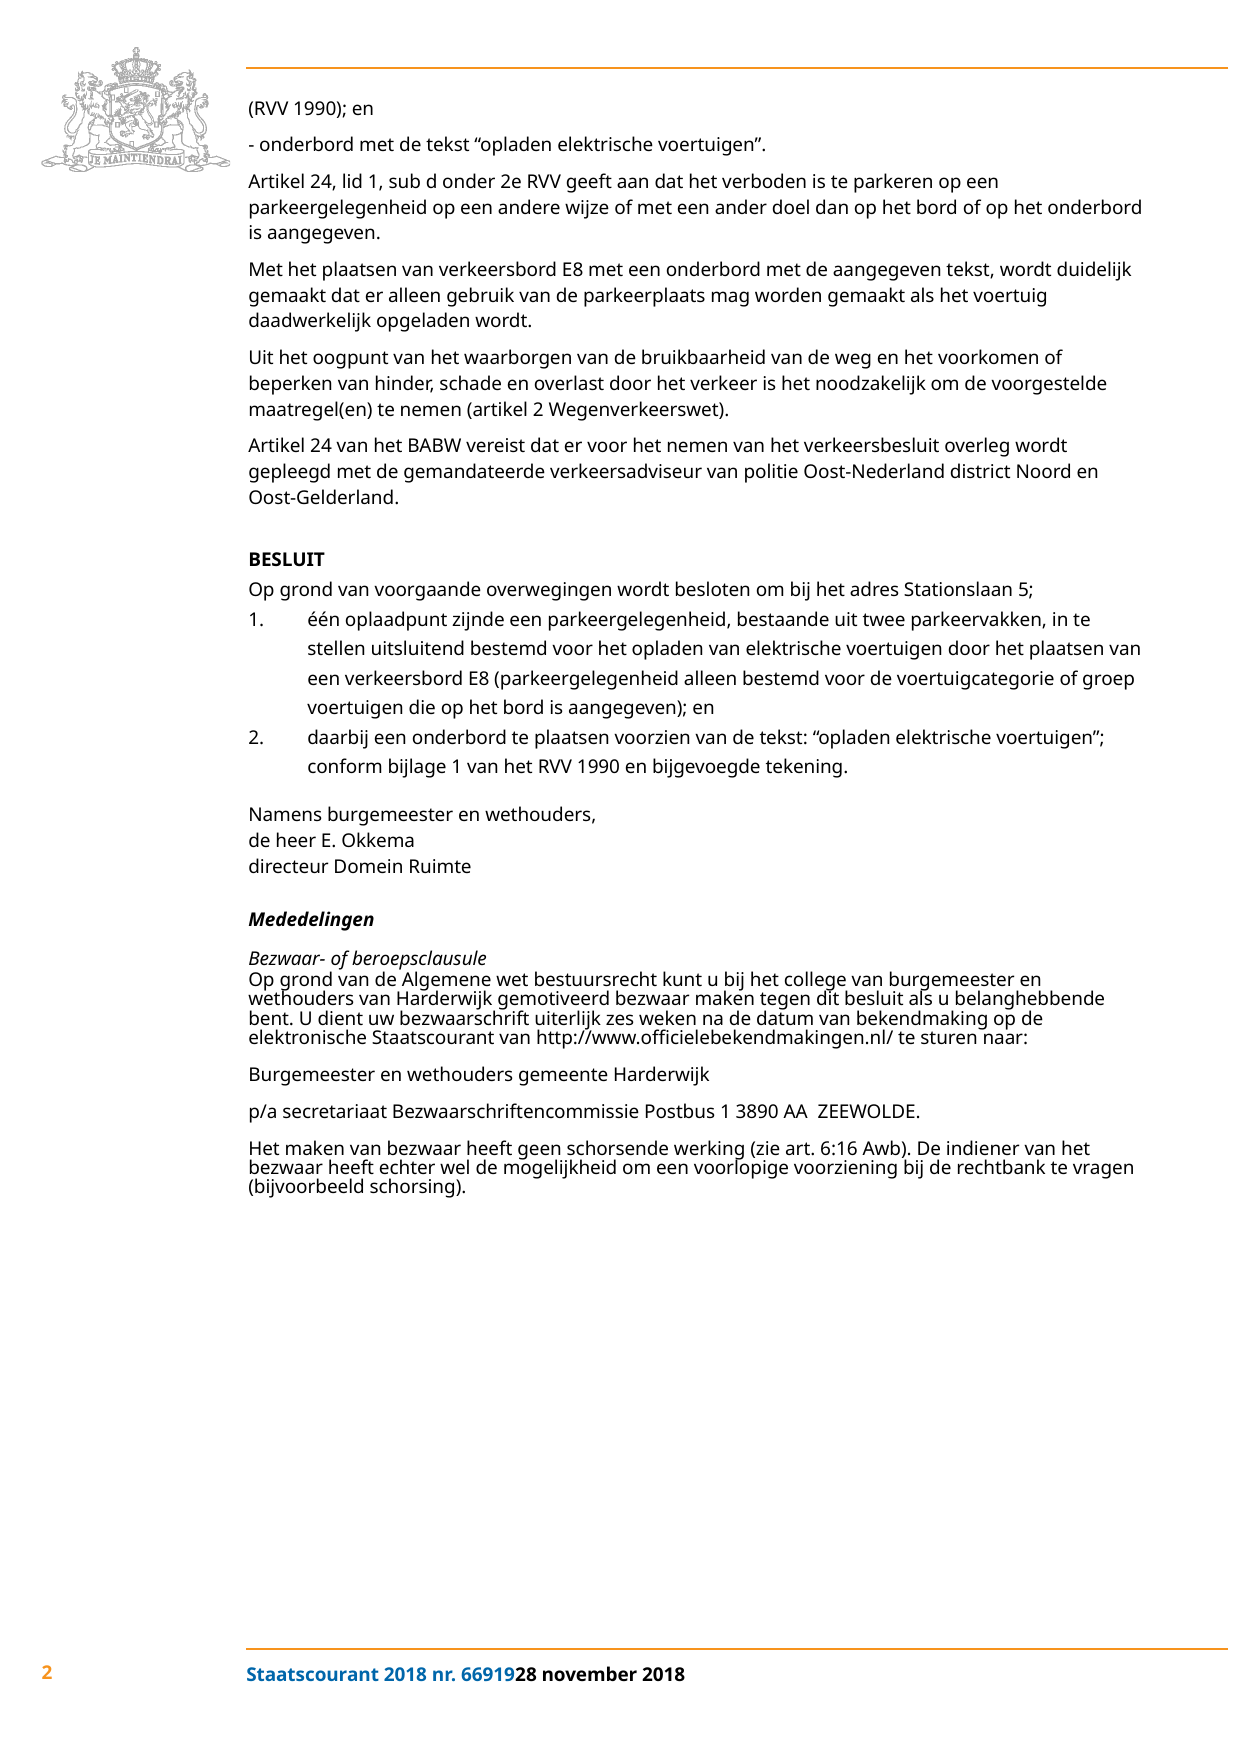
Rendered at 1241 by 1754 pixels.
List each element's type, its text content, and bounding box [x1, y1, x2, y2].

text Artikel 24 van het BABW vereist dat er voor het nemen van het verkeersbesluit overleg wordt gepleegd met de gemandateerde verkeersadviseur van politie Oost-Nederland district Noord en Oost-Gelderland. [248, 432, 1152, 510]
text Burgemeester en wethouders gemeente Harderwijk [248, 1066, 1152, 1085]
text Met het plaatsen van verkeersbord E8 met een onderbord met de aangegeven tekst, wordt duidelijk gemaakt dat er alleen gebruik van de parkeerplaats mag worden gemaakt als het voertuig daadwerkelijk opgeladen wordt. [248, 256, 1152, 333]
text Bezwaar- of beroepsclausule [248, 945, 1152, 971]
text (RVV 1990); en [248, 95, 1152, 121]
list daarbij een onderbord te plaatsen voorzien van de tekst: “opladen elektrische voertuigen”; [248, 724, 1152, 750]
text Mededelingen [248, 906, 1152, 932]
text Artikel 24, lid 1, sub d onder 2e RVV geeft aan dat het verboden is te parkeren op een parkeergelegenheid op een andere wijze of met een ander doel dan op het bord of op het onderbord is aangegeven. [248, 168, 1152, 245]
text Uit het oogpunt van het waarborgen van de bruikbaarheid van de weg en het voorkomen of beperken van hinder, schade en overlast door het verkeer is het noodzakelijk om de voorgestelde maatregel(en) te nemen (artikel 2 Wegenverkeerswet). [248, 344, 1152, 422]
list één oplaadpunt zijnde een parkeergelegenheid, bestaande uit twee parkeervakken, in te stellen uitsluitend bestemd voor het opladen van elektrische voertuigen door het plaatsen van een verkeersbord E8 (parkeergelegenheid alleen bestemd voor de voertuigcategorie of groep voertuigen die op het bord is aangegeven); en [248, 606, 1152, 720]
text de heer E. Okkema [248, 827, 1152, 853]
text Het maken van bezwaar heeft geen schorsende werking (zie art. 6:16 Awb). De indiener van het bezwaar heeft echter wel de mogelijkheid om een voorlopige voorziening bij de rechtbank te vragen (bijvoorbeeld schorsing). [248, 1140, 1152, 1197]
text p/a secretariaat Bezwaarschriftencommissie Postbus 1 3890 AA ZEEWOLDE. [248, 1103, 1152, 1122]
picture [41, 47, 231, 172]
text - onderbord met de tekst “opladen elektrische voertuigen”. [248, 131, 1152, 157]
list conform bijlage 1 van het RVV 1990 en bijgevoegde tekening. [248, 754, 1152, 779]
text BESLUIT [248, 547, 1152, 572]
text directeur Domein Ruimte [248, 853, 1152, 879]
text Op grond van voorgaande overwegingen wordt besloten om bij het adres Stationslaan 5; [248, 576, 1152, 602]
text Namens burgemeester en wethouders, [248, 802, 1152, 827]
text Op grond van de Algemene wet bestuursrecht kunt u bij het college van burgemeester en wethouders van Harderwijk gemotiveerd bezwaar maken tegen dit besluit als u belanghebbende bent. U dient uw bezwaarschrift uiterlijk zes weken na de datum van bekendmaking op de elektronische Staatscourant van http://www.officielebekendmakingen.nl/ te sturen naar: [248, 971, 1152, 1048]
